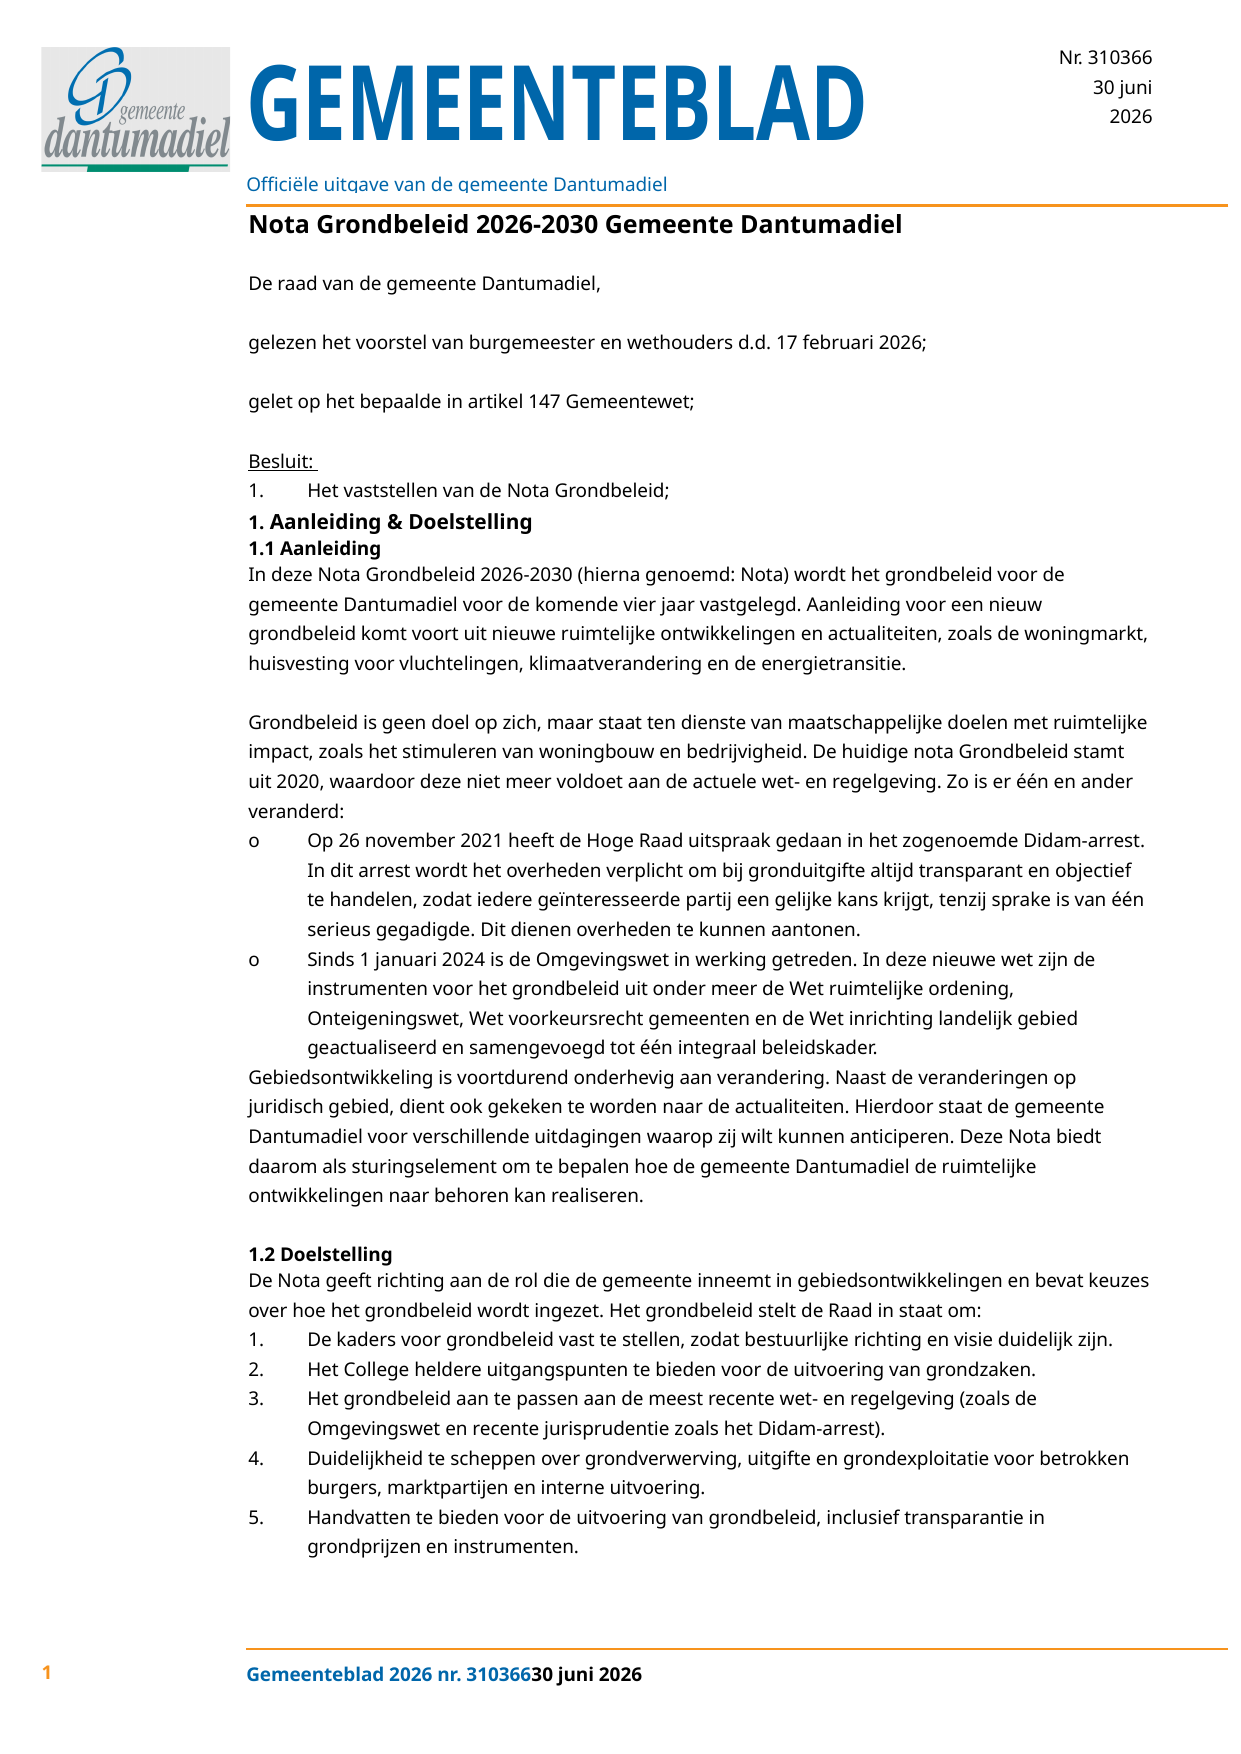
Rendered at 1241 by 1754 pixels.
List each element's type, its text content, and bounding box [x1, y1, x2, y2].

list Het grondbeleid aan te passen aan de meest recente wet- en regelgeving (zoals de Omgevingswet en recente jurisprudentie zoals het Didam-arrest). [248, 1386, 1152, 1441]
text Nota Grondbeleid 2026-2030 Gemeente Dantumadiel [248, 207, 1152, 241]
picture [41, 47, 231, 172]
text gelet op het bepaalde in artikel 147 Gemeentewet; [248, 389, 1152, 414]
list De kaders voor grondbeleid vast te stellen, zodat bestuurlijke richting en visie duidelijk zijn. [248, 1326, 1152, 1352]
list Het vaststellen van de Nota Grondbeleid; [248, 477, 1152, 503]
list Duidelijkheid te scheppen over grondverwerving, uitgifte en grondexploitatie voor betrokken burgers, marktpartijen en interne uitvoering. [248, 1445, 1152, 1500]
text 1.2 Doelstelling [248, 1242, 1152, 1267]
text De Nota geeft richting aan de rol die de gemeente inneemt in gebiedsontwikkelingen en bevat keuzes over hoe het grondbeleid wordt ingezet. Het grondbeleid stelt de Raad in staat om: [248, 1267, 1152, 1323]
list Handvatten te bieden voor de uitvoering van grondbeleid, inclusief transparantie in grondprijzen en instrumenten. [248, 1504, 1152, 1559]
text Grondbeleid is geen doel op zich, maar staat ten dienste van maatschappelijke doelen met ruimtelijke impact, zoals het stimuleren van woningbouw en bedrijvigheid. De huidige nota Grondbeleid stamt uit 2020, waardoor deze niet meer voldoet aan de actuele wet- en regelgeving. Zo is er één en ander veranderd: [248, 709, 1152, 823]
text 1. Aanleiding & Doelstelling [248, 507, 1152, 535]
text De raad van de gemeente Dantumadiel, [248, 270, 1152, 296]
text In deze Nota Grondbeleid 2026-2030 (hierna genoemd: Nota) wordt het grondbeleid voor de gemeente Dantumadiel voor de komende vier jaar vastgelegd. Aanleiding voor een nieuw grondbeleid komt voort uit nieuwe ruimtelijke ontwikkelingen en actualiteiten, zoals de woningmarkt, huisvesting voor vluchtelingen, klimaatverandering en de energietransitie. [248, 561, 1152, 676]
text 1.1 Aanleiding [248, 535, 1152, 561]
list Sinds 1 januari 2024 is de Omgevingswet in werking getreden. In deze nieuwe wet zijn de instrumenten voor het grondbeleid uit onder meer de Wet ruimtelijke ordening, Onteigeningswet, Wet voorkeursrecht gemeenten en de Wet inrichting landelijk gebied geactualiseerd en samengevoegd tot één integraal beleidskader. [248, 946, 1152, 1060]
text Gebiedsontwikkeling is voortdurend onderhevig aan verandering. Naast de veranderingen op juridisch gebied, dient ook gekeken te worden naar de actualiteiten. Hierdoor staat de gemeente Dantumadiel voor verschillende uitdagingen waarop zij wilt kunnen anticiperen. Deze Nota biedt daarom als sturingselement om te bepalen hoe de gemeente Dantumadiel de ruimtelijke ontwikkelingen naar behoren kan realiseren. [248, 1064, 1152, 1208]
list Op 26 november 2021 heeft de Hoge Raad uitspraak gedaan in het zogenoemde Didam-arrest. In dit arrest wordt het overheden verplicht om bij gronduitgifte altijd transparant en objectief te handelen, zodat iedere geïnteresseerde partij een gelijke kans krijgt, tenzij sprake is van één serieus gegadigde. Dit dienen overheden te kunnen aantonen. [248, 827, 1152, 942]
text Besluit: [248, 448, 1152, 473]
text gelezen het voorstel van burgemeester en wethouders d.d. 17 februari 2026; [248, 329, 1152, 355]
list Het College heldere uitgangspunten te bieden voor de uitvoering van grondzaken. [248, 1356, 1152, 1382]
